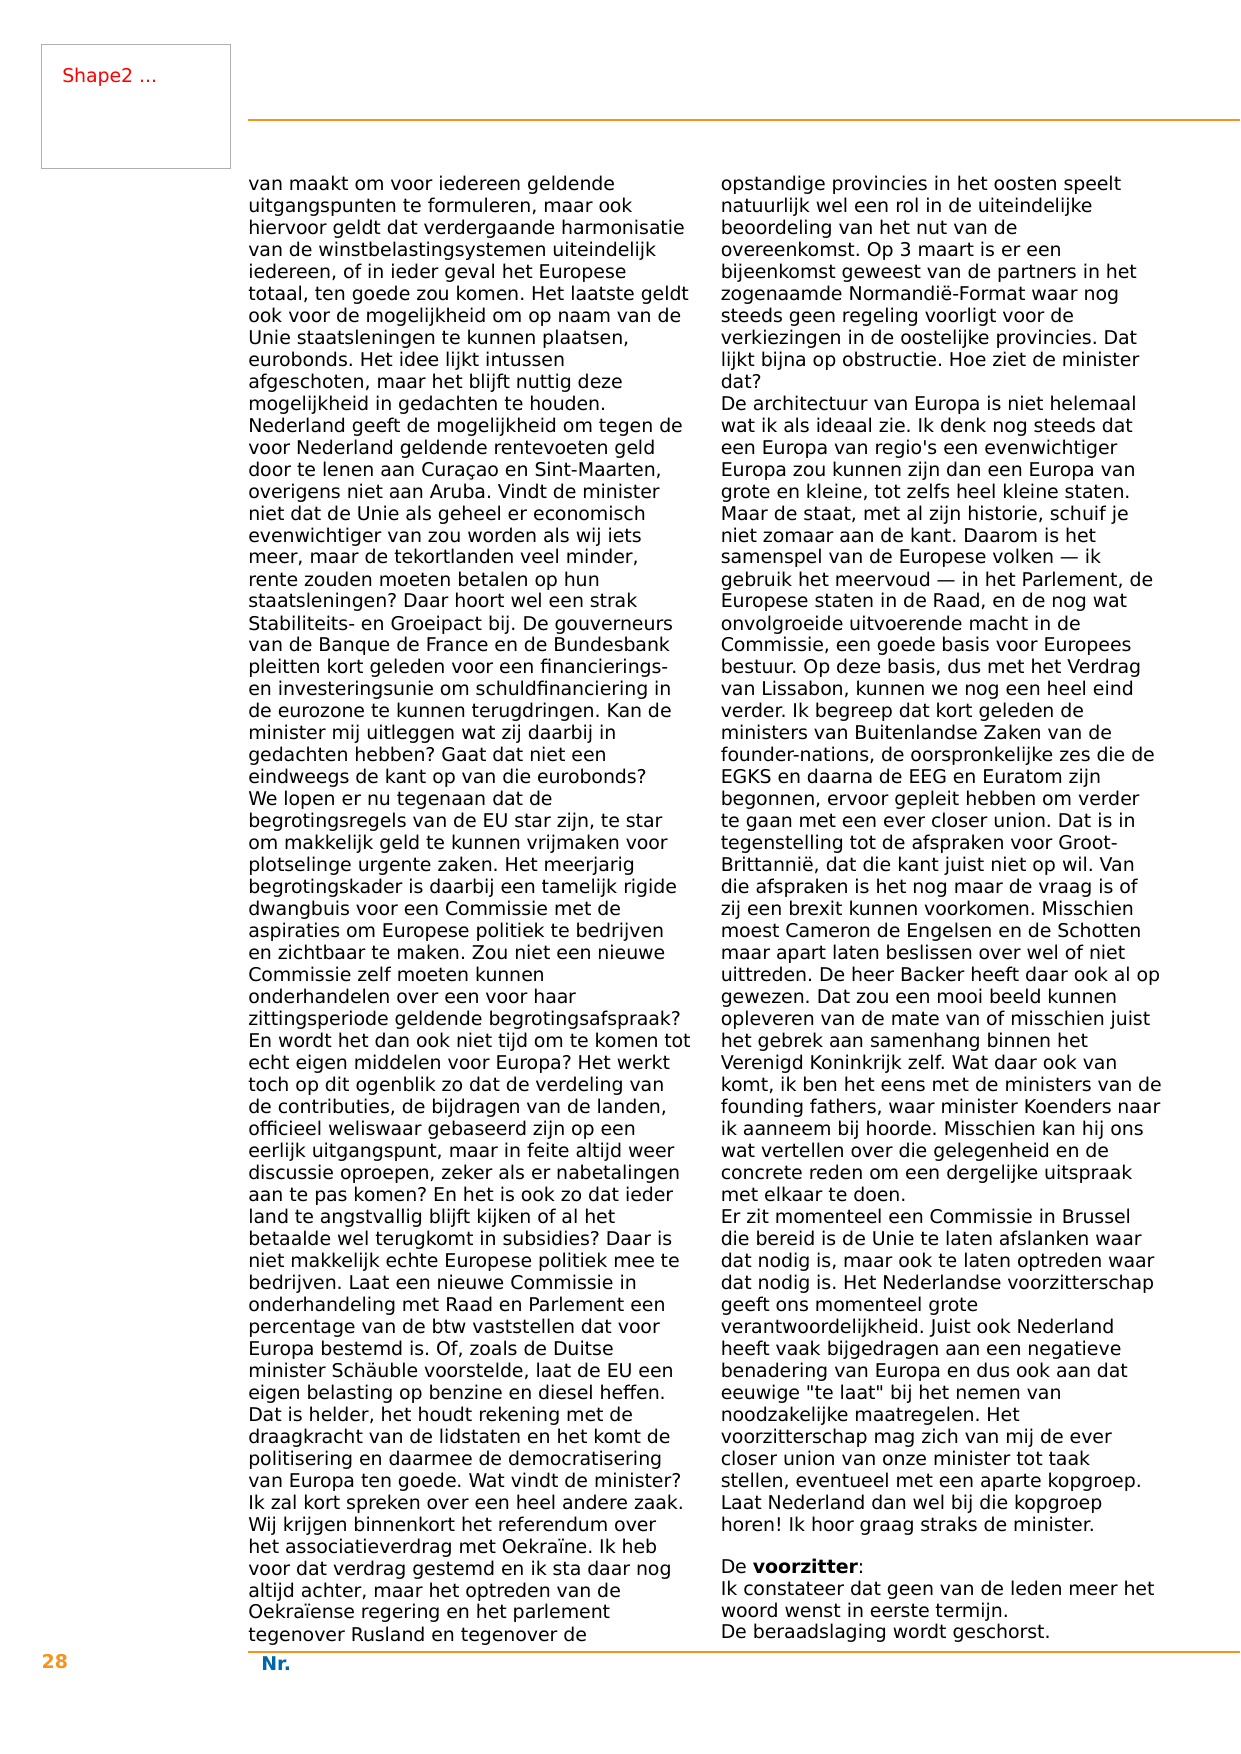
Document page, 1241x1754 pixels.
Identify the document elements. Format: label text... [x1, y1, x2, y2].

text van maakt om voor iedereen geldende uitgangspunten te formuleren, maar ook hiervoor geldt dat verdergaande harmonisatie van de winstbelastingsystemen uiteindelijk iedereen, of in ieder geval het Europese totaal, ten goede zou komen. Het laatste geldt ook voor de mogelijkheid om op naam van de Unie staatsleningen te kunnen plaatsen, eurobonds. Het idee lijkt intussen afgeschoten, maar het blijft nuttig deze mogelijkheid in gedachten te houden. Nederland geeft de mogelijkheid om tegen de voor Nederland geldende rentevoeten geld door te lenen aan Curaçao en Sint-Maarten, overigens niet aan Aruba. Vindt de minister niet dat de Unie als geheel er economisch evenwichtiger van zou worden als wij iets meer, maar de tekortlanden veel minder, rente zouden moeten betalen op hun staatsleningen? Daar hoort wel een strak Stabiliteits- en Groeipact bij. De gouverneurs van de Banque de France en de Bundesbank pleitten kort geleden voor een financierings- en investeringsunie om schuldfinanciering in de eurozone te kunnen terugdringen. Kan de minister mij uitleggen wat zij daarbij in gedachten hebben? Gaat dat niet een eindweegs de kant op van die eurobonds? [248, 173, 691, 788]
text De voorzitter: [721, 1556, 1163, 1577]
text Ik zal kort spreken over een heel andere zaak. Wij krijgen binnenkort het referendum over het associatieverdrag met Oekraïne. Ik heb voor dat verdrag gestemd en ik sta daar nog altijd achter, maar het optreden van de Oekraïense regering en het parlement tegenover Rusland en tegenover de [248, 1492, 691, 1645]
text opstandige provincies in het oosten speelt natuurlijk wel een rol in de uiteindelijke beoordeling van het nut van de overeenkomst. Op 3 maart is er een bijeenkomst geweest van de partners in het zogenaamde Normandië-Format waar nog steeds geen regeling voorligt voor de verkiezingen in de oostelijke provincies. Dat lijkt bijna op obstructie. Hoe ziet de minister dat? [721, 173, 1163, 393]
text Ik constateer dat geen van de leden meer het woord wenst in eerste termijn. [721, 1577, 1163, 1621]
text De architectuur van Europa is niet helemaal wat ik als ideaal zie. Ik denk nog steeds dat een Europa van regio's een evenwichtiger Europa zou kunnen zijn dan een Europa van grote en kleine, tot zelfs heel kleine staten. Maar de staat, met al zijn historie, schuif je niet zomaar aan de kant. Daarom is het samenspel van de Europese volken — ik gebruik het meervoud — in het Parlement, de Europese staten in de Raad, en de nog wat onvolgroeide uitvoerende macht in de Commissie, een goede basis voor Europees bestuur. Op deze basis, dus met het Verdrag van Lissabon, kunnen we nog een heel eind verder. Ik begreep dat kort geleden de ministers van Buitenlandse Zaken van de founder-nations, de oorspronkelijke zes die de EGKS en daarna de EEG en Euratom zijn begonnen, ervoor gepleit hebben om verder te gaan met een ever closer union. Dat is in tegenstelling tot de afspraken voor Groot-Brittannië, dat die kant juist niet op wil. Van die afspraken is het nog maar de vraag is of zij een brexit kunnen voorkomen. Misschien moest Cameron de Engelsen en de Schotten maar apart laten beslissen over wel of niet uittreden. De heer Backer heeft daar ook al op gewezen. Dat zou een mooi beeld kunnen opleveren van de mate van of misschien juist het gebrek aan samenhang binnen het Verenigd Koninkrijk zelf. Wat daar ook van komt, ik ben het eens met de ministers van de founding fathers, waar minister Koenders naar ik aanneem bij hoorde. Misschien kan hij ons wat vertellen over die gelegenheid en de concrete reden om een dergelijke uitspraak met elkaar te doen. [721, 393, 1163, 1206]
text We lopen er nu tegenaan dat de begrotingsregels van de EU star zijn, te star om makkelijk geld te kunnen vrijmaken voor plotselinge urgente zaken. Het meerjarig begrotingskader is daarbij een tamelijk rigide dwangbuis voor een Commissie met de aspiraties om Europese politiek te bedrijven en zichtbaar te maken. Zou niet een nieuwe Commissie zelf moeten kunnen onderhandelen over een voor haar zittingsperiode geldende begrotingsafspraak? En wordt het dan ook niet tijd om te komen tot echt eigen middelen voor Europa? Het werkt toch op dit ogenblik zo dat de verdeling van de contributies, de bijdragen van de landen, officieel weliswaar gebaseerd zijn op een eerlijk uitgangspunt, maar in feite altijd weer discussie oproepen, zeker als er nabetalingen aan te pas komen? En het is ook zo dat ieder land te angstvallig blijft kijken of al het betaalde wel terugkomt in subsidies? Daar is niet makkelijk echte Europese politiek mee te bedrijven. Laat een nieuwe Commissie in onderhandeling met Raad en Parlement een percentage van de btw vaststellen dat voor Europa bestemd is. Of, zoals de Duitse minister Schäuble voorstelde, laat de EU een eigen belasting op benzine en diesel heffen. Dat is helder, het houdt rekening met de draagkracht van de lidstaten en het komt de politisering en daarmee de democratisering van Europa ten goede. Wat vindt de minister? [248, 788, 691, 1492]
text De beraadslaging wordt geschorst. [721, 1621, 1163, 1643]
text Er zit momenteel een Commissie in Brussel die bereid is de Unie te laten afslanken waar dat nodig is, maar ook te laten optreden waar dat nodig is. Het Nederlandse voorzitterschap geeft ons momenteel grote verantwoordelijkheid. Juist ook Nederland heeft vaak bijgedragen aan een negatieve benadering van Europa en dus ook aan dat eeuwige "te laat" bij het nemen van noodzakelijke maatregelen. Het voorzitterschap mag zich van mij de ever closer union van onze minister tot taak stellen, eventueel met een aparte kopgroep. Laat Nederland dan wel bij die kopgroep horen! Ik hoor graag straks de minister. [721, 1206, 1163, 1536]
